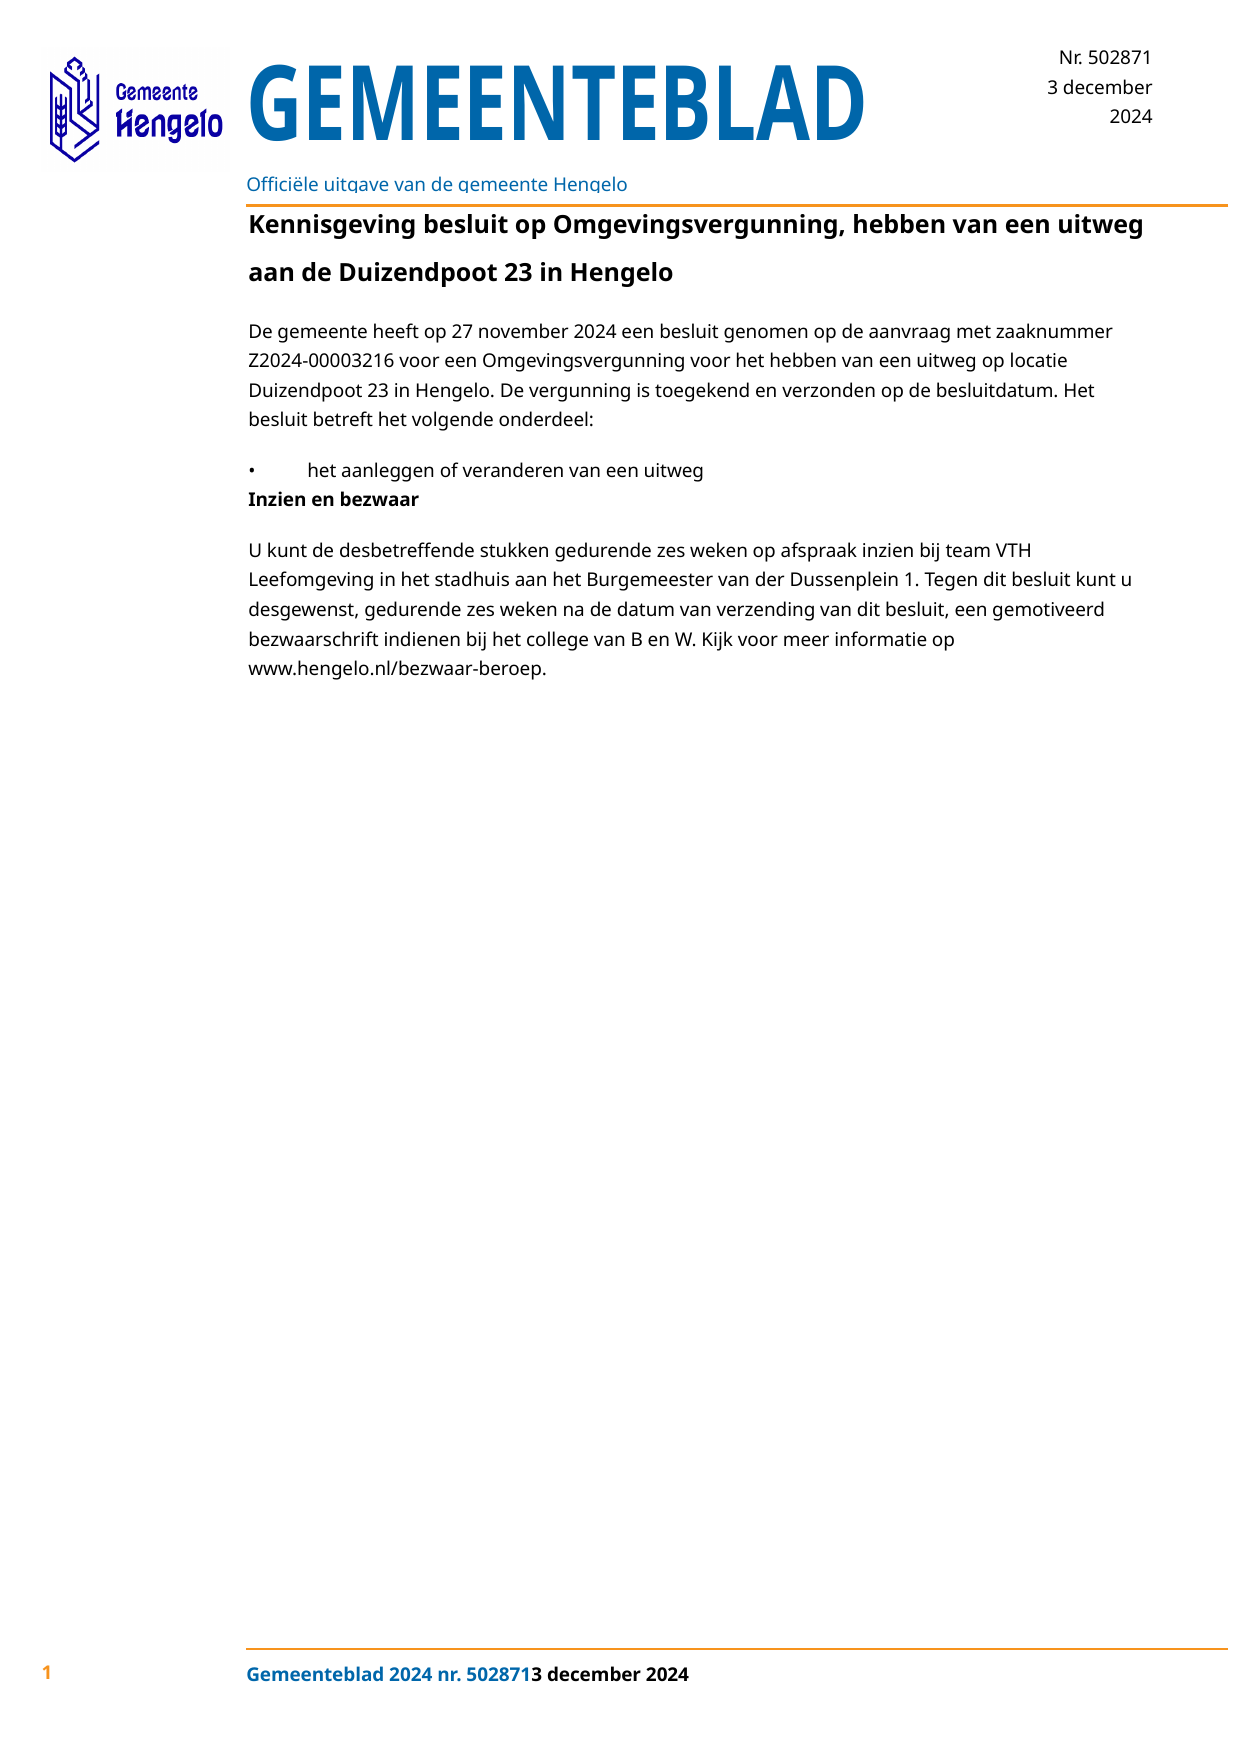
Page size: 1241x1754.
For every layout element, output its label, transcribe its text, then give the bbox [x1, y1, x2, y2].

picture [41, 47, 231, 172]
text U kunt de desbetreffende stukken gedurende zes weken op afspraak inzien bij team VTH Leefomgeving in het stadhuis aan het Burgemeester van der Dussenplein 1. Tegen dit besluit kunt u desgewenst, gedurende zes weken na de datum van verzending van dit besluit, een gemotiveerd bezwaarschrift indienen bij het college van B en W. Kijk voor meer informatie op www.hengelo.nl/bezwaar-beroep. [248, 537, 1152, 681]
list het aanleggen of veranderen van een uitweg [248, 457, 1152, 483]
text Kennisgeving besluit op Omgevingsvergunning, hebben van een uitweg aan de Duizendpoot 23 in Hengelo [248, 207, 1152, 288]
text De gemeente heeft op 27 november 2024 een besluit genomen op de aanvraag met zaaknummer Z2024-00003216 voor een Omgevingsvergunning voor het hebben van een uitweg op locatie Duizendpoot 23 in Hengelo. De vergunning is toegekend en verzonden op de besluitdatum. Het besluit betreft het volgende onderdeel: [248, 318, 1152, 432]
text Inzien en bezwaar [248, 487, 1152, 512]
